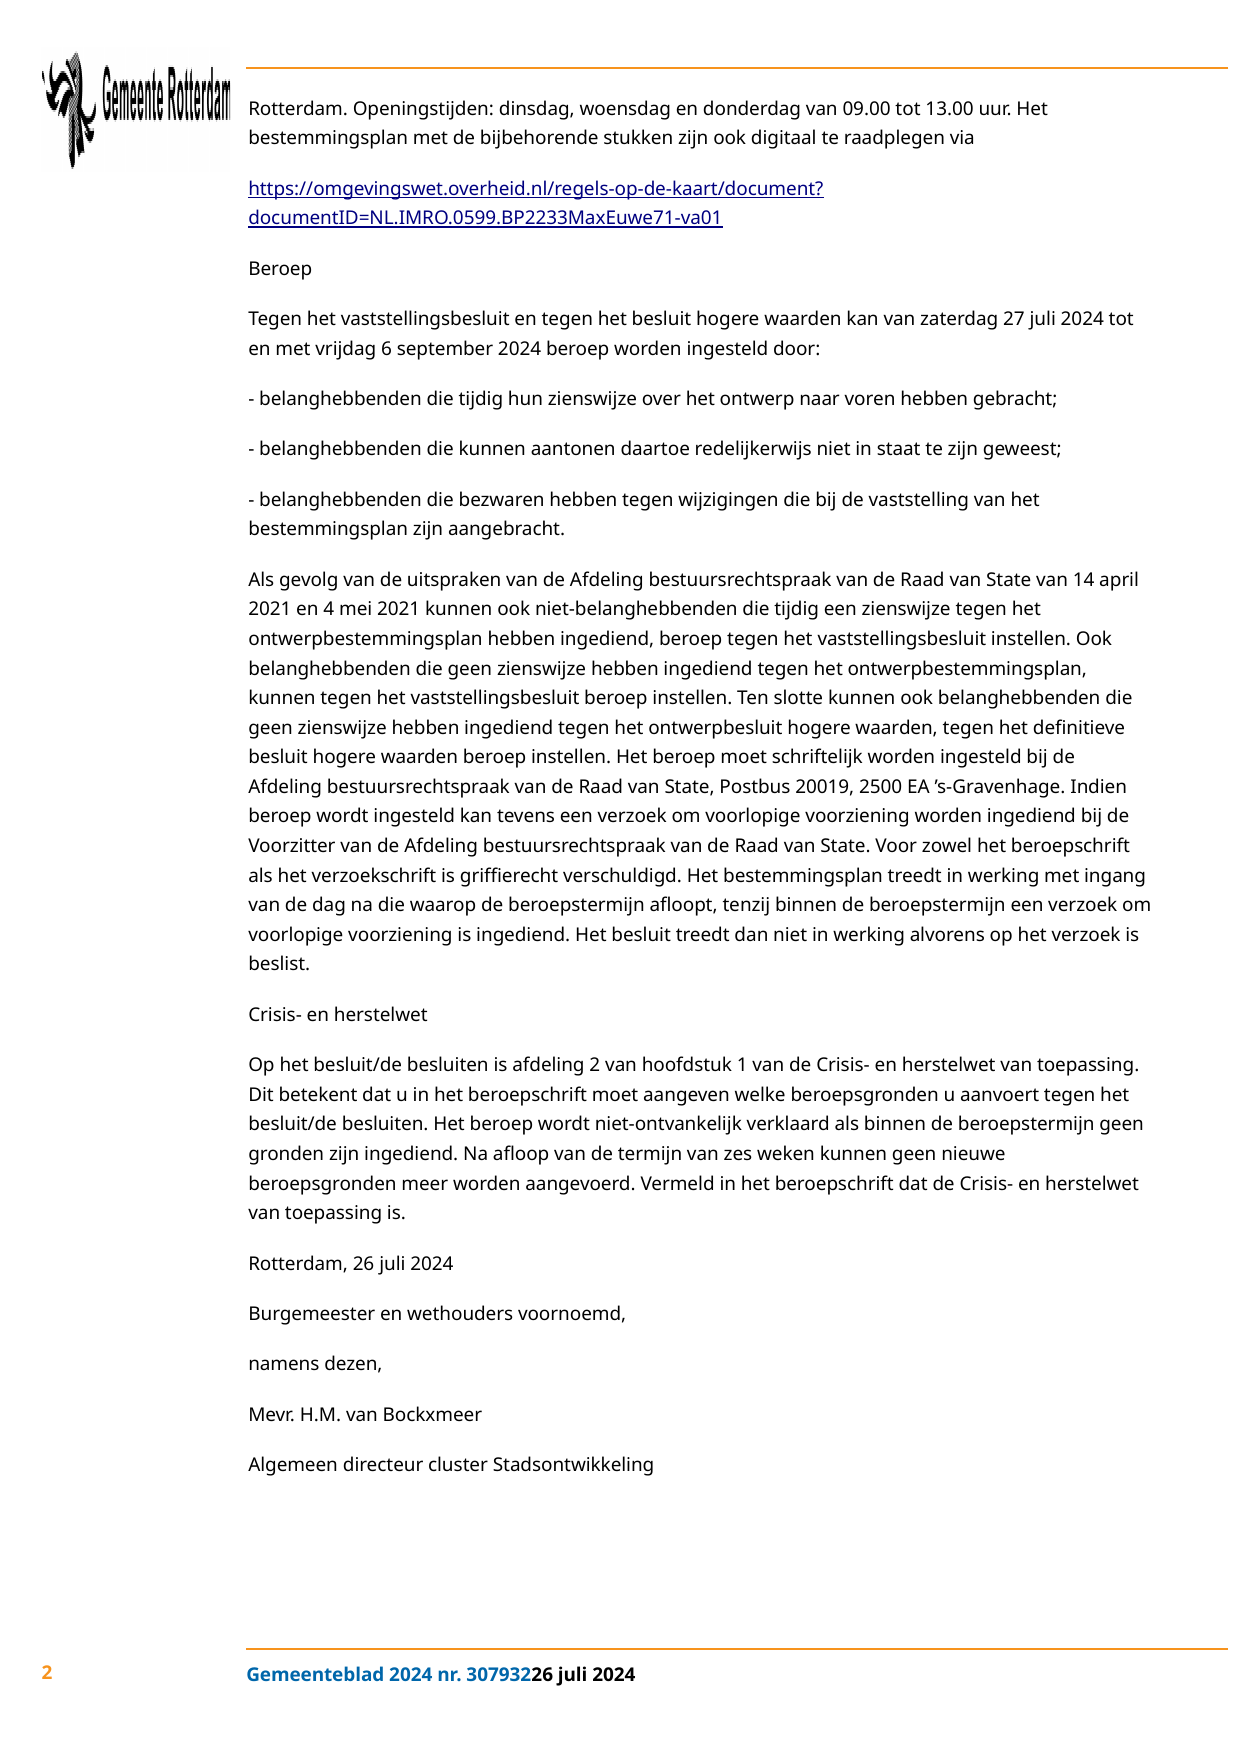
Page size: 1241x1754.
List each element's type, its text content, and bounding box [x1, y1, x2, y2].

text Op het besluit/de besluiten is afdeling 2 van hoofdstuk 1 van de Crisis- en herstelwet van toepassing. Dit betekent dat u in het beroepschrift moet aangeven welke beroepsgronden u aanvoert tegen het besluit/de besluiten. Het beroep wordt niet-ontvankelijk verklaard als binnen de beroepstermijn geen gronden zijn ingediend. Na afloop van de termijn van zes weken kunnen geen nieuwe beroepsgronden meer worden aangevoerd. Vermeld in het beroepschrift dat de Crisis- en herstelwet van toepassing is. [248, 1051, 1152, 1225]
text Als gevolg van de uitspraken van de Afdeling bestuursrechtspraak van de Raad van State van 14 april 2021 en 4 mei 2021 kunnen ook niet-belanghebbenden die tijdig een zienswijze tegen het ontwerpbestemmingsplan hebben ingediend, beroep tegen het vaststellingsbesluit instellen. Ook belanghebbenden die geen zienswijze hebben ingediend tegen het ontwerpbestemmingsplan, kunnen tegen het vaststellingsbesluit beroep instellen. Ten slotte kunnen ook belanghebbenden die geen zienswijze hebben ingediend tegen het ontwerpbesluit hogere waarden, tegen het definitieve besluit hogere waarden beroep instellen. Het beroep moet schriftelijk worden ingesteld bij de Afdeling bestuursrechtspraak van de Raad van State, Postbus 20019, 2500 EA ’s-Gravenhage. Indien beroep wordt ingesteld kan tevens een verzoek om voorlopige voorziening worden ingediend bij de Voorzitter van de Afdeling bestuursrechtspraak van de Raad van State. Voor zowel het beroepschrift als het verzoekschrift is griffierecht verschuldigd. Het bestemmingsplan treedt in werking met ingang van de dag na die waarop de beroepstermijn afloopt, tenzij binnen de beroepstermijn een verzoek om voorlopige voorziening is ingediend. Het besluit treedt dan niet in werking alvorens op het verzoek is beslist. [248, 566, 1152, 976]
text https://omgevingswet.overheid.nl/regels-op-de-kaart/document?documentID=NL.IMRO.0599.BP2233MaxEuwe71-va01 [248, 175, 1152, 230]
text Mevr. H.M. van Bockxmeer [248, 1401, 1152, 1427]
text namens dezen, [248, 1351, 1152, 1376]
text Burgemeester en wethouders voornoemd, [248, 1300, 1152, 1326]
text Rotterdam, 26 juli 2024 [248, 1250, 1152, 1276]
text Rotterdam. Openingstijden: dinsdag, woensdag en donderdag van 09.00 tot 13.00 uur. Het bestemmingsplan met de bijbehorende stukken zijn ook digitaal te raadplegen via [248, 95, 1152, 150]
picture [41, 47, 231, 172]
text Beroep [248, 255, 1152, 281]
text Tegen het vaststellingsbesluit en tegen het besluit hogere waarden kan van zaterdag 27 juli 2024 tot en met vrijdag 6 september 2024 beroep worden ingesteld door: [248, 305, 1152, 361]
text - belanghebbenden die kunnen aantonen daartoe redelijkerwijs niet in staat te zijn geweest; [248, 436, 1152, 461]
text - belanghebbenden die tijdig hun zienswijze over het ontwerp naar voren hebben gebracht; [248, 385, 1152, 411]
text Crisis- en herstelwet [248, 1001, 1152, 1027]
text - belanghebbenden die bezwaren hebben tegen wijzigingen die bij de vaststelling van het bestemmingsplan zijn aangebracht. [248, 486, 1152, 541]
text Algemeen directeur cluster Stadsontwikkeling [248, 1451, 1152, 1477]
